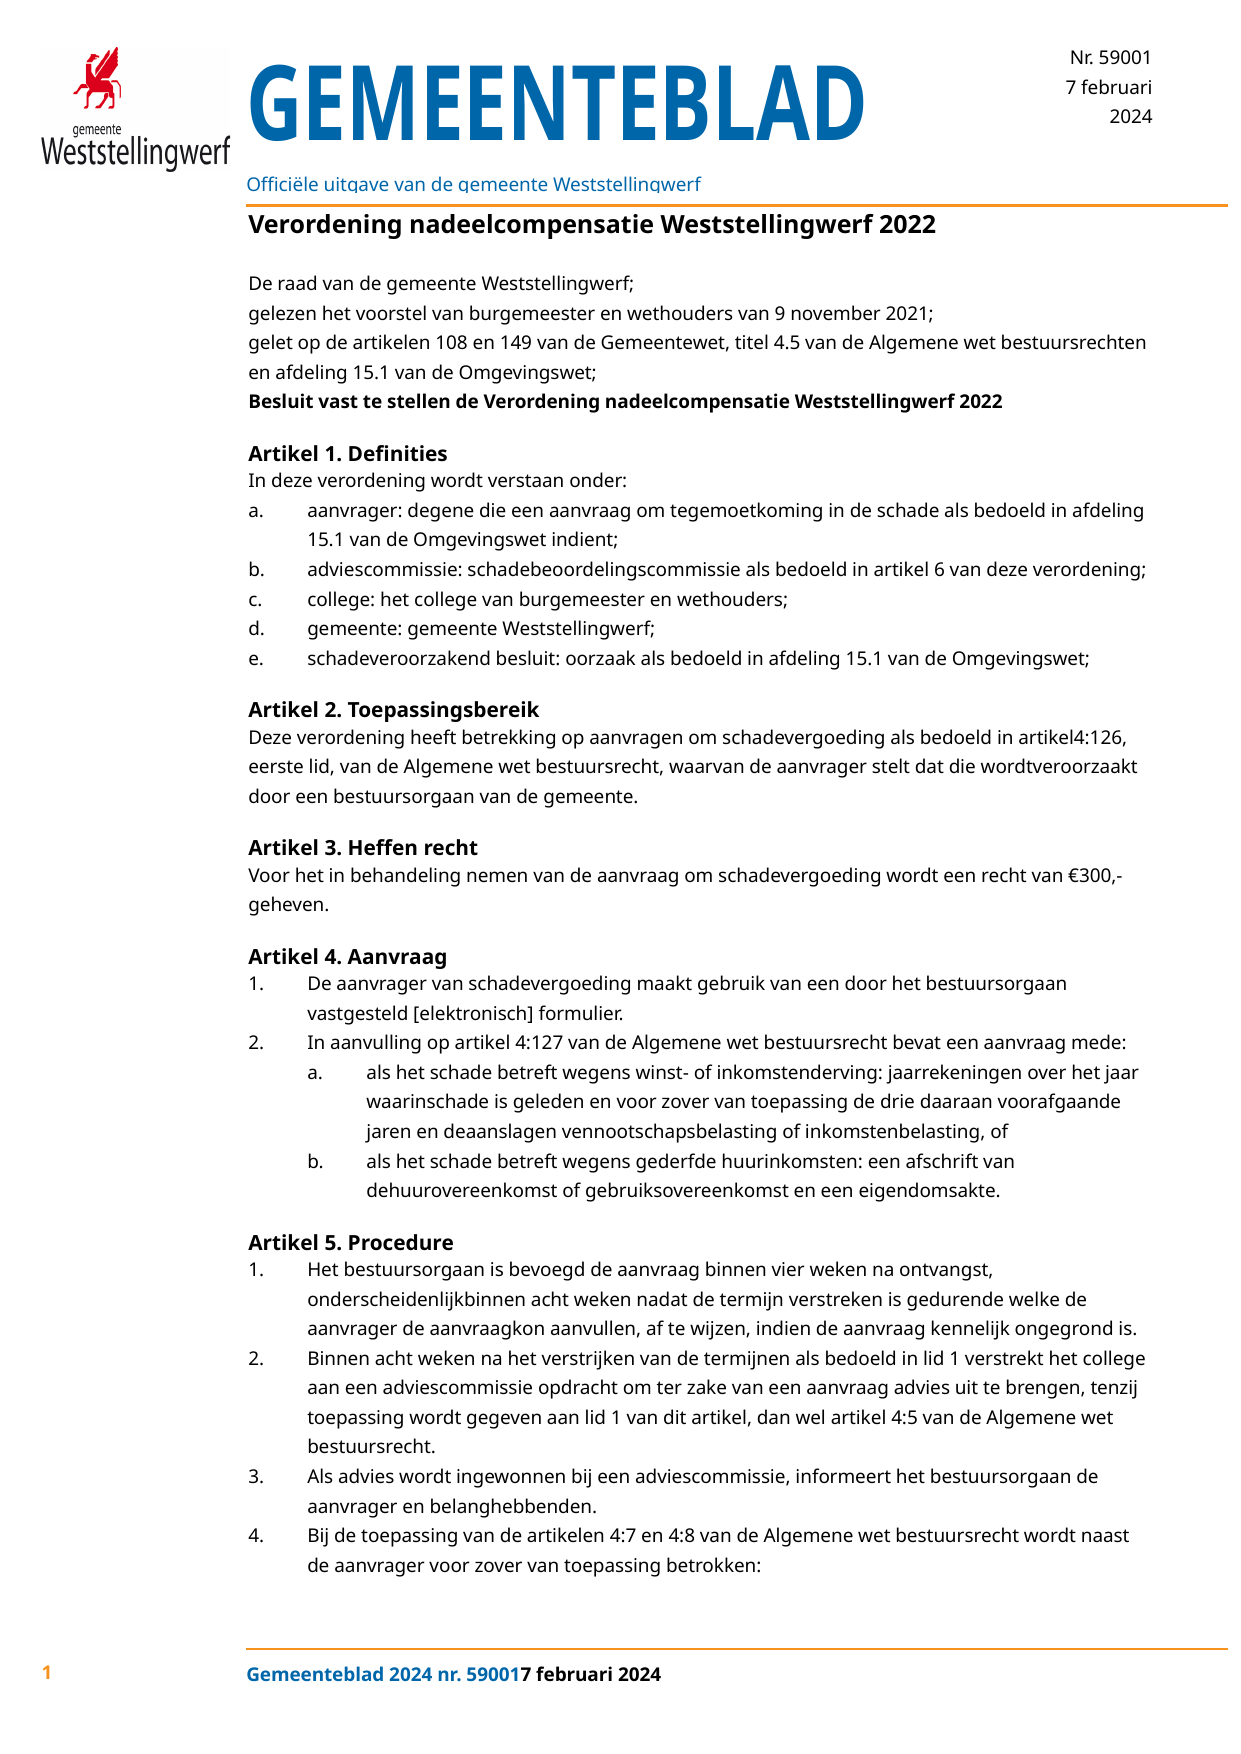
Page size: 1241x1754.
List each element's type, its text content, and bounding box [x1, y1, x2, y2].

list schadeveroorzakend besluit: oorzaak als bedoeld in afdeling 15.1 van de Omgevingswet; [248, 645, 1152, 671]
list Bij de toepassing van de artikelen 4:7 en 4:8 van de Algemene wet bestuursrecht wordt naast de aanvrager voor zover van toepassing betrokken: [248, 1522, 1152, 1578]
text Besluit vast te stellen de Verordening nadeelcompensatie Weststellingwerf 2022 [248, 389, 1152, 414]
picture [41, 47, 231, 172]
text In deze verordening wordt verstaan onder: [248, 467, 1152, 493]
list gemeente: gemeente Weststellingwerf; [248, 615, 1152, 641]
text Voor het in behandeling nemen van de aanvraag om schadevergoeding wordt een recht van €300,- geheven. [248, 862, 1152, 917]
list Als advies wordt ingewonnen bij een adviescommissie, informeert het bestuursorgaan de aanvrager en belanghebbenden. [248, 1463, 1152, 1519]
text Deze verordening heeft betrekking op aanvragen om schadevergoeding als bedoeld in artikel4:126, eerste lid, van de Algemene wet bestuursrecht, waarvan de aanvrager stelt dat die wordtveroorzaakt door een bestuursorgaan van de gemeente. [248, 724, 1152, 809]
list aanvrager: degene die een aanvraag om tegemoetkoming in de schade als bedoeld in afdeling 15.1 van de Omgevingswet indient; [248, 497, 1152, 552]
text Artikel 1. Definities [248, 439, 1152, 467]
text gelet op de artikelen 108 en 149 van de Gemeentewet, titel 4.5 van de Algemene wet bestuursrechten [248, 329, 1152, 355]
list In aanvulling op artikel 4:127 van de Algemene wet bestuursrecht bevat een aanvraag mede: [248, 1029, 1152, 1055]
text en afdeling 15.1 van de Omgevingswet; [248, 359, 1152, 385]
list Het bestuursorgaan is bevoegd de aanvraag binnen vier weken na ontvangst, onderscheidenlijkbinnen acht weken nadat de termijn verstreken is gedurende welke de aanvrager de aanvraagkon aanvullen, af te wijzen, indien de aanvraag kennelijk ongegrond is. [248, 1256, 1152, 1341]
text Artikel 3. Heffen recht [248, 833, 1152, 862]
list als het schade betreft wegens winst- of inkomstenderving: jaarrekeningen over het jaar waarinschade is geleden en voor zover van toepassing de drie daaraan voorafgaande jaren en deaanslagen vennootschapsbelasting of inkomstenbelasting, of [307, 1059, 1152, 1144]
list adviescommissie: schadebeoordelingscommissie als bedoeld in artikel 6 van deze verordening; [248, 556, 1152, 582]
text Artikel 5. Procedure [248, 1228, 1152, 1256]
text Artikel 2. Toepassingsbereik [248, 695, 1152, 724]
text Verordening nadeelcompensatie Weststellingwerf 2022 [248, 207, 1152, 241]
list college: het college van burgemeester en wethouders; [248, 586, 1152, 612]
list De aanvrager van schadevergoeding maakt gebruik van een door het bestuursorgaan vastgesteld [elektronisch] formulier. [248, 970, 1152, 1026]
text De raad van de gemeente Weststellingwerf; [248, 270, 1152, 296]
text Artikel 4. Aanvraag [248, 942, 1152, 970]
list Binnen acht weken na het verstrijken van de termijnen als bedoeld in lid 1 verstrekt het college aan een adviescommissie opdracht om ter zake van een aanvraag advies uit te brengen, tenzij toepassing wordt gegeven aan lid 1 van dit artikel, dan wel artikel 4:5 van de Algemene wet bestuursrecht. [248, 1345, 1152, 1459]
text gelezen het voorstel van burgemeester en wethouders van 9 november 2021; [248, 300, 1152, 326]
list als het schade betreft wegens gederfde huurinkomsten: een afschrift van dehuurovereenkomst of gebruiksovereenkomst en een eigendomsakte. [307, 1148, 1152, 1203]
